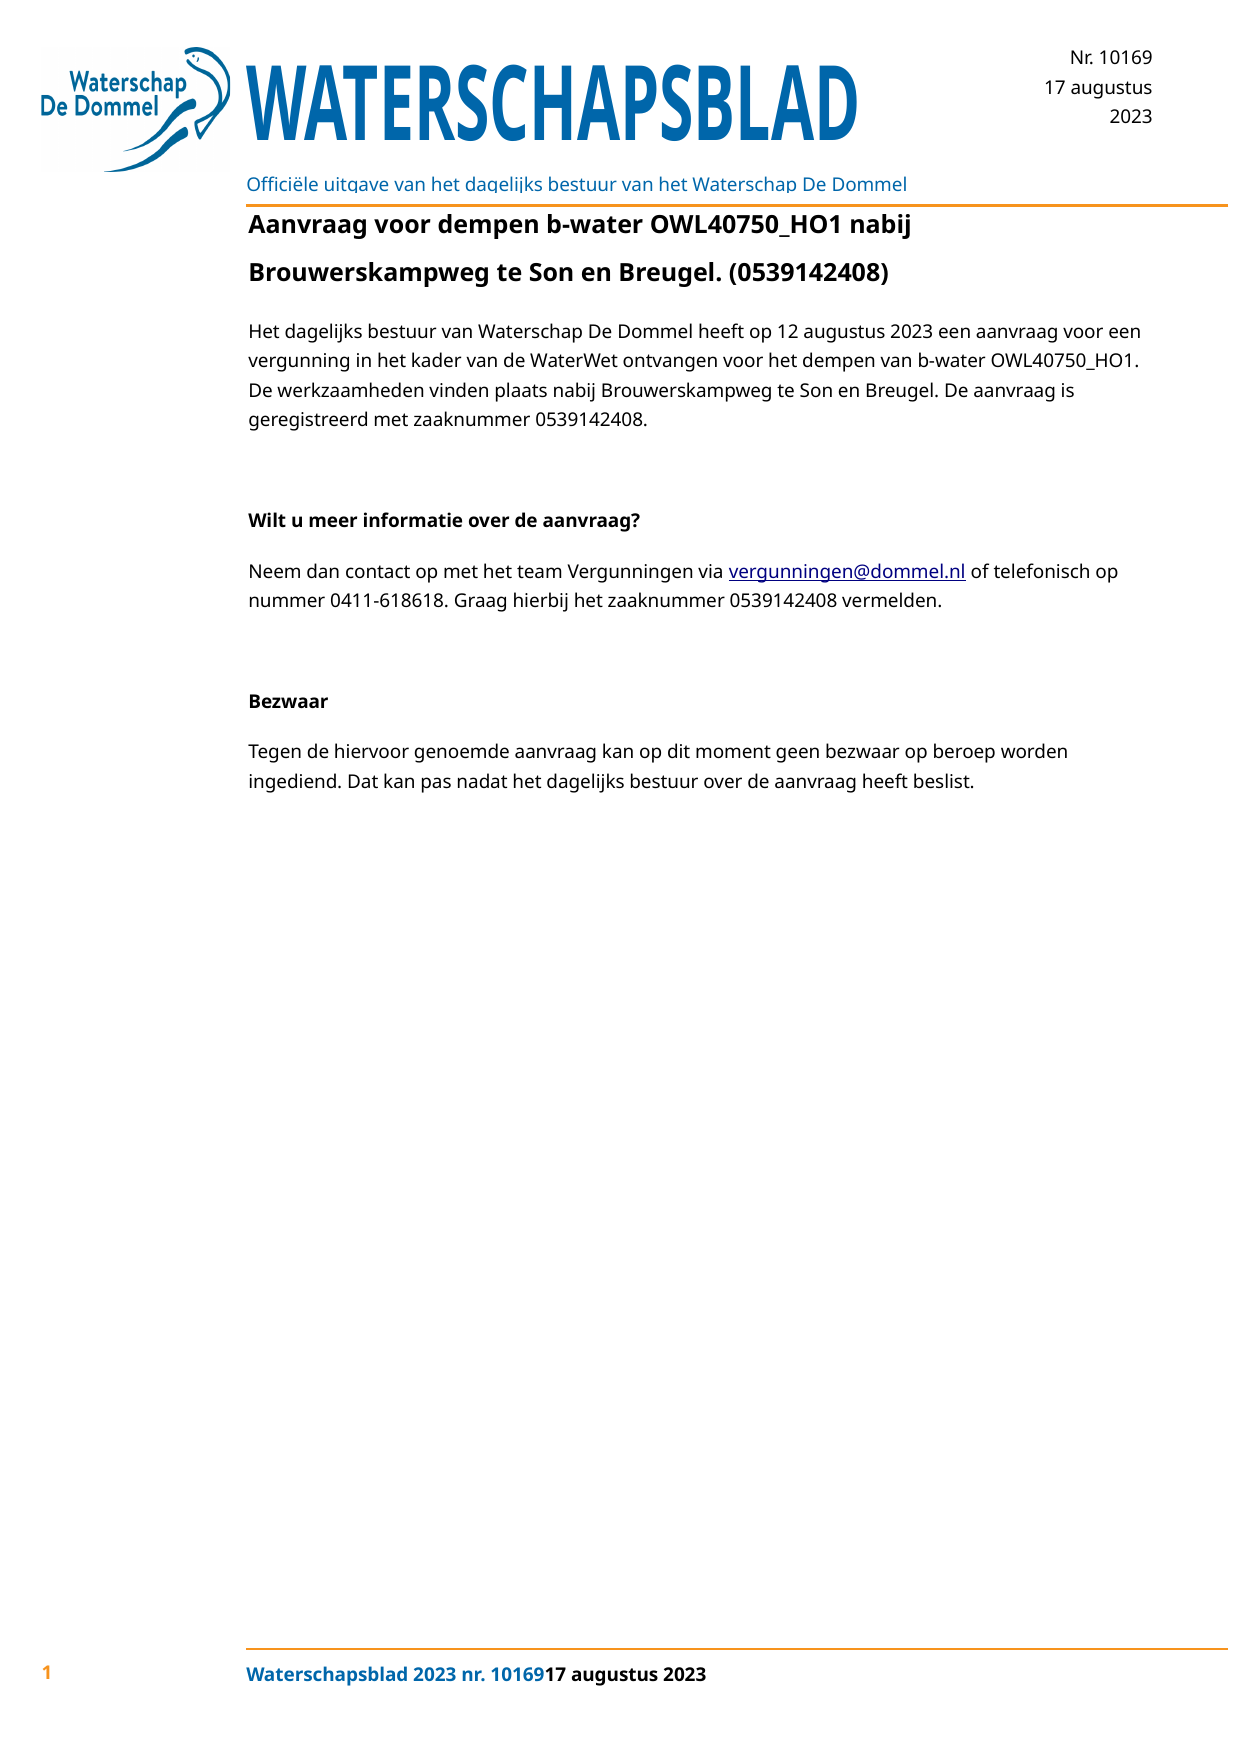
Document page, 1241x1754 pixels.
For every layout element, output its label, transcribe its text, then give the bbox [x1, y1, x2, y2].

picture [204, 47, 231, 76]
picture [41, 47, 231, 172]
text Wilt u meer informatie over de aanvraag? [248, 507, 1152, 533]
text Neem dan contact op met het team Vergunningen via vergunningen@dommel.nl of telefonisch op nummer 0411-618618. Graag hierbij het zaaknummer 0539142408 vermelden. [248, 558, 1152, 613]
picture [198, 118, 210, 131]
text Aanvraag voor dempen b-water OWL40750_HO1 nabij Brouwerskampweg te Son en Breugel. (0539142408) [248, 207, 1152, 288]
text Tegen de hiervoor genoemde aanvraag kan op dit moment geen bezwaar op beroep worden ingediend. Dat kan pas nadat het dagelijks bestuur over de aanvraag heeft beslist. [248, 739, 1152, 794]
text Het dagelijks bestuur van Waterschap De Dommel heeft op 12 augustus 2023 een aanvraag voor een vergunning in het kader van de WaterWet ontvangen voor het dempen van b-water OWL40750_HO1. De werkzaamheden vinden plaats nabij Brouwerskampweg te Son en Breugel. De aanvraag is geregistreerd met zaaknummer 0539142408. [248, 318, 1152, 432]
picture [45, 99, 51, 111]
text Bezwaar [248, 688, 1152, 714]
